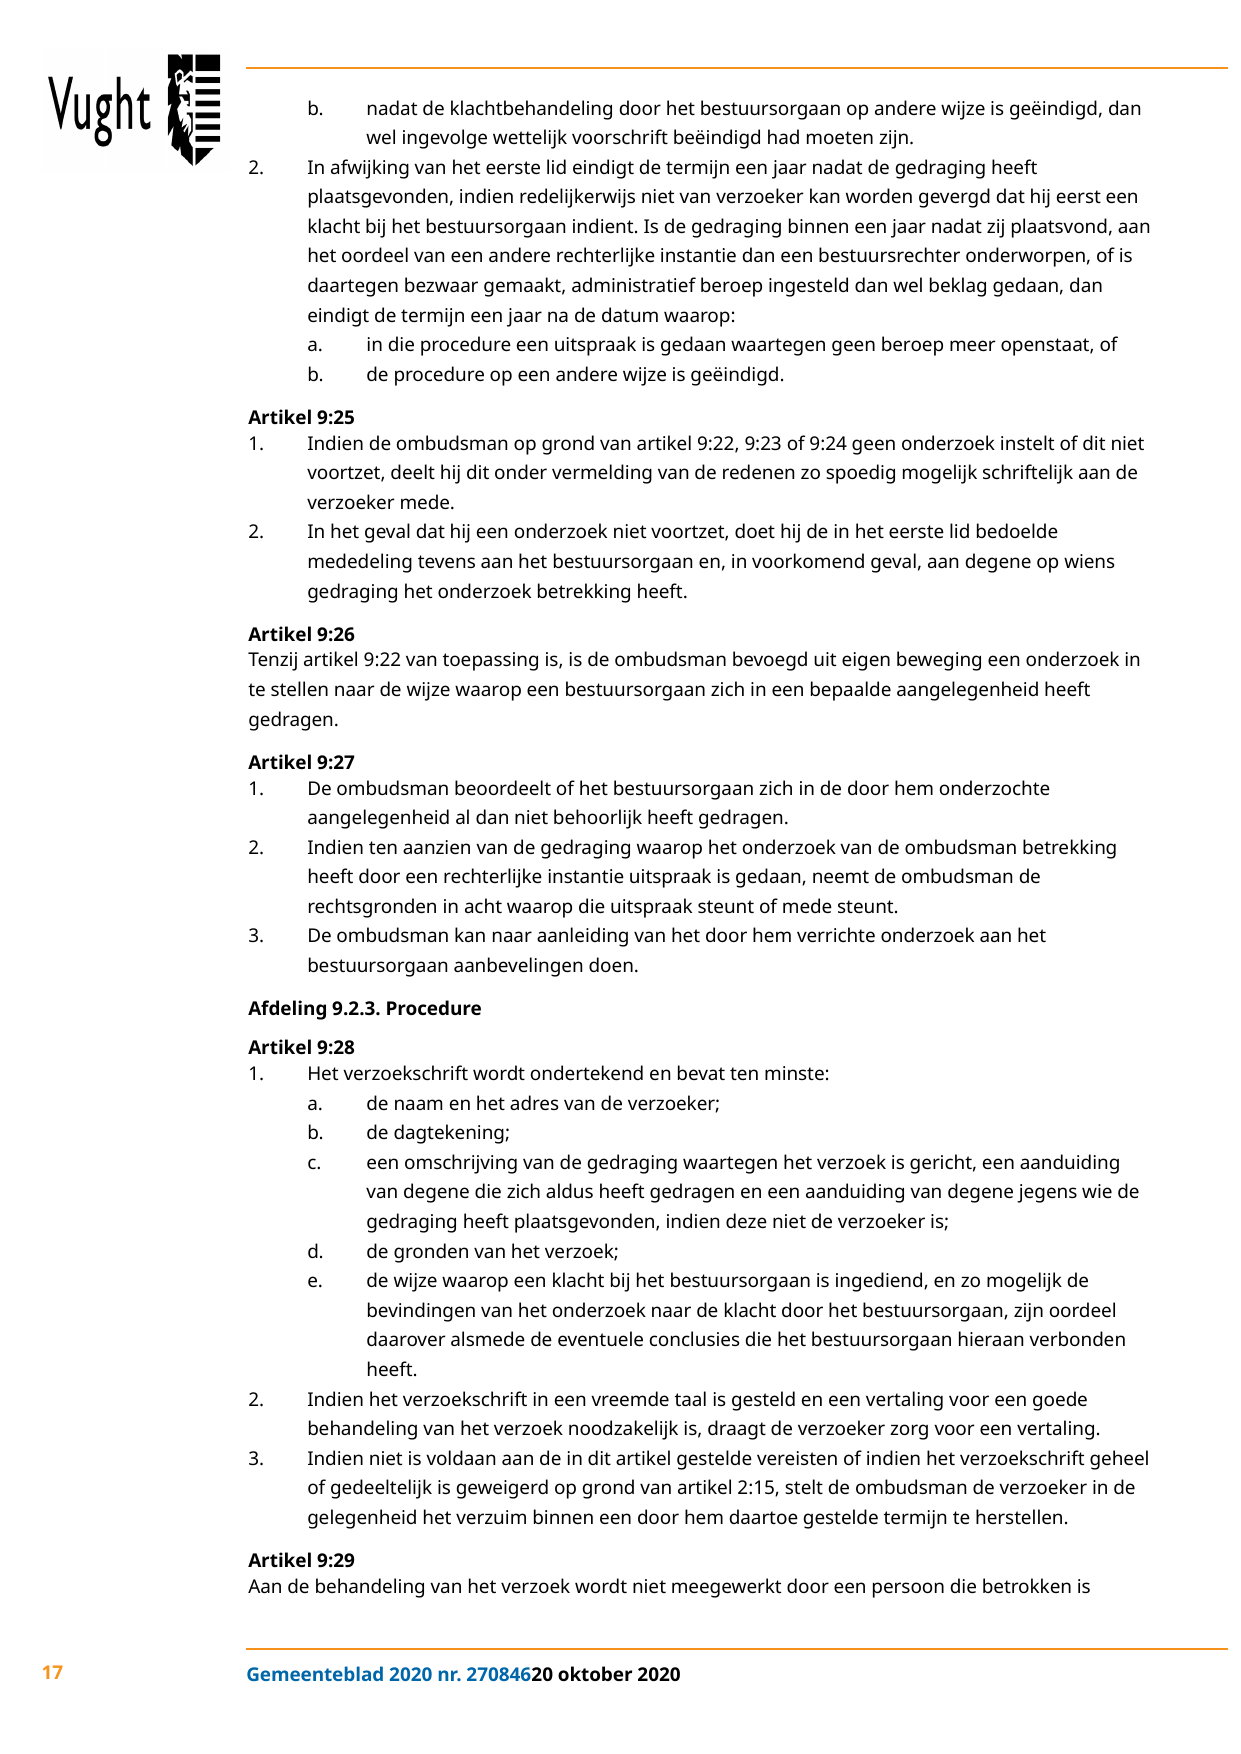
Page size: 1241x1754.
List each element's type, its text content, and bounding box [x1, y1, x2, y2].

list Indien ten aanzien van de gedraging waarop het onderzoek van de ombudsman betrekking heeft door een rechterlijke instantie uitspraak is gedaan, neemt de ombudsman de rechtsgronden in acht waarop die uitspraak steunt of mede steunt. [248, 834, 1152, 919]
list nadat de klachtbehandeling door het bestuursorgaan op andere wijze is geëindigd, dan wel ingevolge wettelijk voorschrift beëindigd had moeten zijn. [307, 95, 1152, 150]
list de wijze waarop een klacht bij het bestuursorgaan is ingediend, en zo mogelijk de bevindingen van het onderzoek naar de klacht door het bestuursorgaan, zijn oordeel daarover alsmede de eventuele conclusies die het bestuursorgaan hieraan verbonden heeft. [307, 1267, 1152, 1382]
text Artikel 9:27 [248, 749, 1152, 775]
list Het verzoekschrift wordt ondertekend en bevat ten minste: [248, 1060, 1152, 1086]
list In afwijking van het eerste lid eindigt de termijn een jaar nadat de gedraging heeft plaatsgevonden, indien redelijkerwijs niet van verzoeker kan worden gevergd dat hij eerst een klacht bij het bestuursorgaan indient. Is de gedraging binnen een jaar nadat zij plaatsvond, aan het oordeel van een andere rechterlijke instantie dan een bestuursrechter onderworpen, of is daartegen bezwaar gemaakt, administratief beroep ingesteld dan wel beklag gedaan, dan eindigt de termijn een jaar na de datum waarop: [248, 154, 1152, 328]
text Artikel 9:29 [248, 1547, 1152, 1573]
list Indien het verzoekschrift in een vreemde taal is gesteld en een vertaling voor een goede behandeling van het verzoek noodzakelijk is, draagt de verzoeker zorg voor een vertaling. [248, 1386, 1152, 1441]
text Aan de behandeling van het verzoek wordt niet meegewerkt door een persoon die betrokken is [248, 1573, 1152, 1599]
list de gronden van het verzoek; [307, 1238, 1152, 1263]
list Indien de ombudsman op grond van artikel 9:22, 9:23 of 9:24 geen onderzoek instelt of dit niet voortzet, deelt hij dit onder vermelding van de redenen zo spoedig mogelijk schriftelijk aan de verzoeker mede. [248, 430, 1152, 515]
list een omschrijving van de gedraging waartegen het verzoek is gericht, een aanduiding van degene die zich aldus heeft gedragen en een aanduiding van degene jegens wie de gedraging heeft plaatsgevonden, indien deze niet de verzoeker is; [307, 1149, 1152, 1234]
text Tenzij artikel 9:22 van toepassing is, is de ombudsman bevoegd uit eigen beweging een onderzoek in te stellen naar de wijze waarop een bestuursorgaan zich in een bepaalde aangelegenheid heeft gedragen. [248, 647, 1152, 732]
text Afdeling 9.2.3. Procedure [248, 995, 1152, 1021]
list de procedure op een andere wijze is geëindigd. [307, 361, 1152, 387]
picture [41, 47, 231, 172]
list Indien niet is voldaan aan de in dit artikel gestelde vereisten of indien het verzoekschrift geheel of gedeeltelijk is geweigerd op grond van artikel 2:15, stelt de ombudsman de verzoeker in de gelegenheid het verzuim binnen een door hem daartoe gestelde termijn te herstellen. [248, 1445, 1152, 1530]
list In het geval dat hij een onderzoek niet voortzet, doet hij de in het eerste lid bedoelde mededeling tevens aan het bestuursorgaan en, in voorkomend geval, aan degene op wiens gedraging het onderzoek betrekking heeft. [248, 519, 1152, 603]
text Artikel 9:25 [248, 404, 1152, 430]
list de naam en het adres van de verzoeker; [307, 1090, 1152, 1116]
list De ombudsman kan naar aanleiding van het door hem verrichte onderzoek aan het bestuursorgaan aanbevelingen doen. [248, 923, 1152, 978]
list De ombudsman beoordeelt of het bestuursorgaan zich in de door hem onderzochte aangelegenheid al dan niet behoorlijk heeft gedragen. [248, 775, 1152, 830]
text Artikel 9:28 [248, 1034, 1152, 1060]
list de dagtekening; [307, 1119, 1152, 1145]
list in die procedure een uitspraak is gedaan waartegen geen beroep meer openstaat, of [307, 331, 1152, 357]
text Artikel 9:26 [248, 621, 1152, 647]
